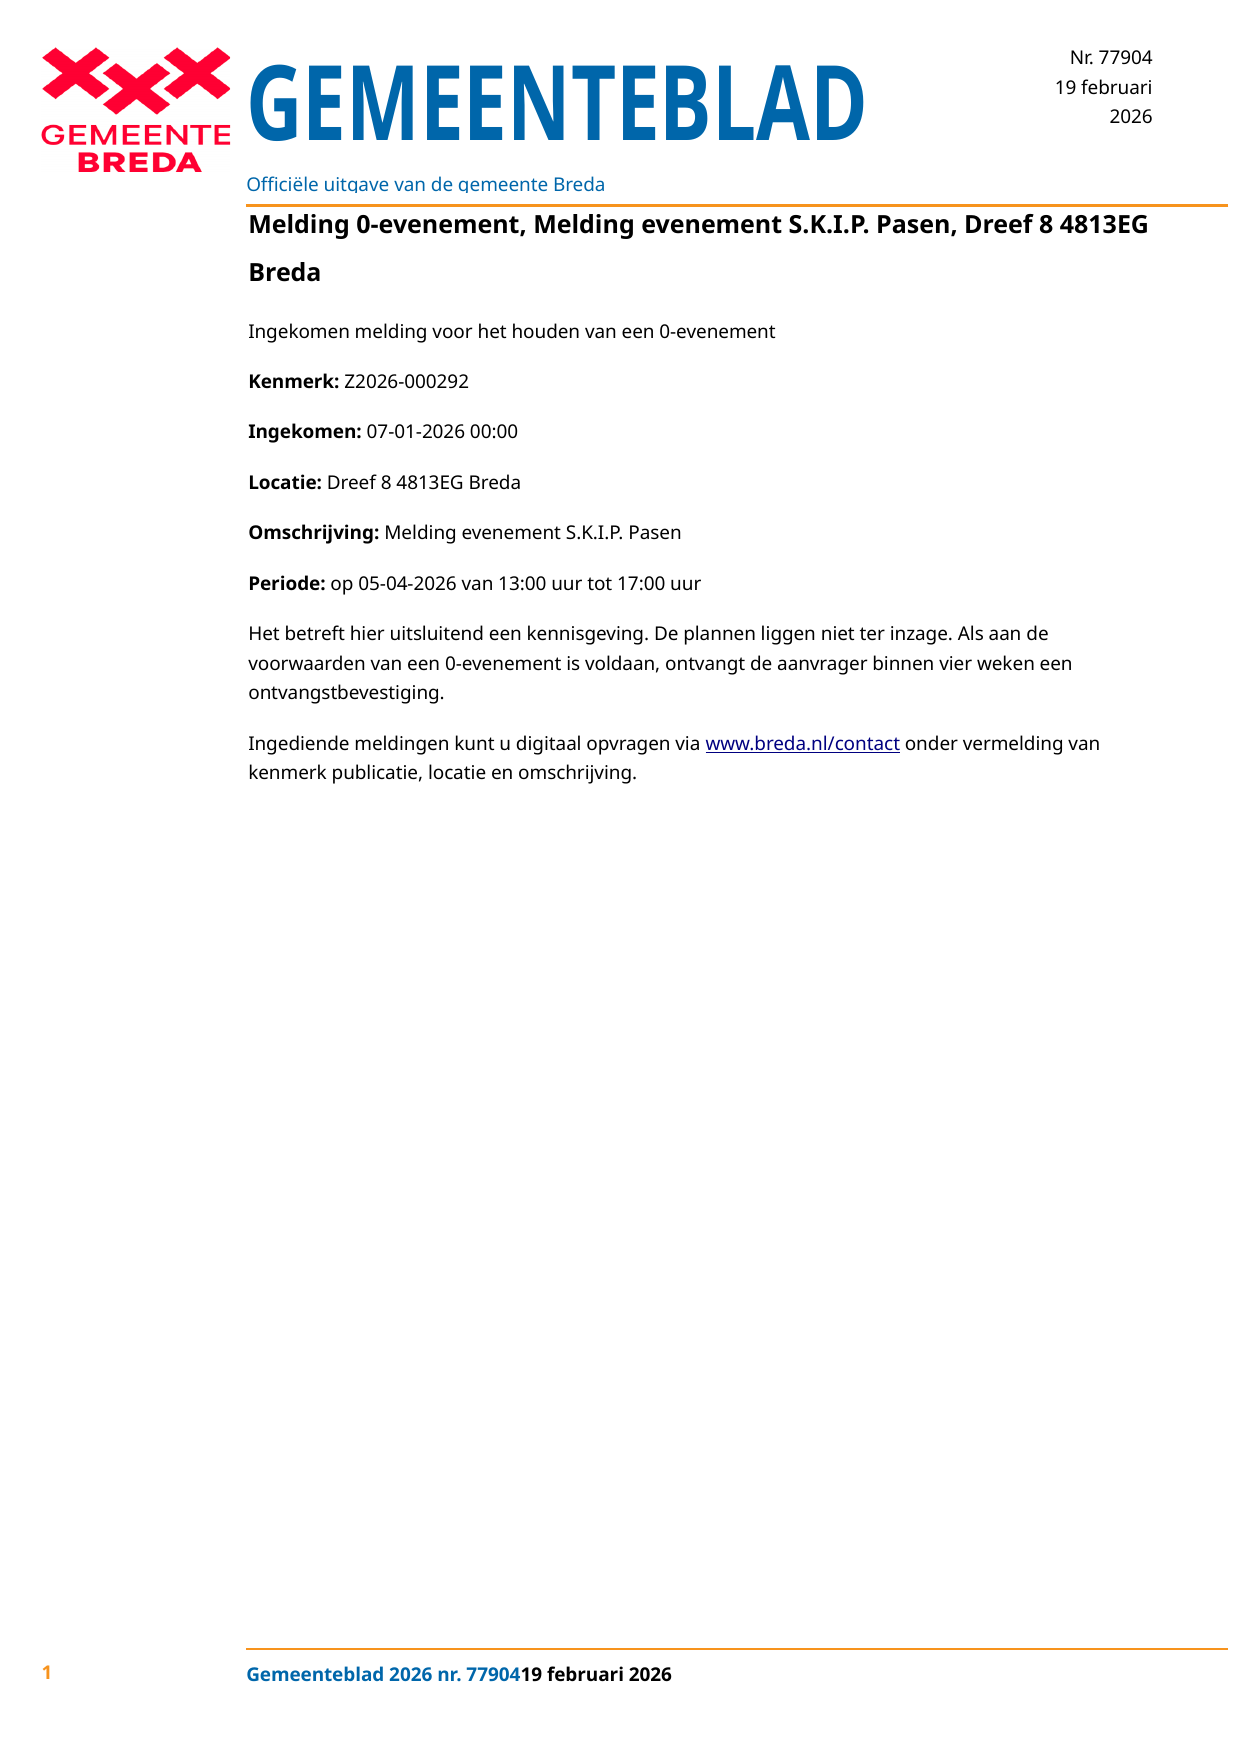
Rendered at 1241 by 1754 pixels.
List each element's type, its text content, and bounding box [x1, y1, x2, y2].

text Kenmerk: Z2026-000292 [248, 368, 1152, 394]
text Ingekomen melding voor het houden van een 0-evenement [248, 318, 1152, 344]
text Periode: op 05-04-2026 van 13:00 uur tot 17:00 uur [248, 570, 1152, 596]
text Het betreft hier uitsluitend een kennisgeving. De plannen liggen niet ter inzage. Als aan de voorwaarden van een 0-evenement is voldaan, ontvangt de aanvrager binnen vier weken een ontvangstbevestiging. [248, 620, 1152, 705]
text Omschrijving: Melding evenement S.K.I.P. Pasen [248, 519, 1152, 545]
text Melding 0-evenement, Melding evenement S.K.I.P. Pasen, Dreef 8 4813EG Breda [248, 207, 1152, 288]
text Ingediende meldingen kunt u digitaal opvragen via www.breda.nl/contact onder vermelding van kenmerk publicatie, locatie en omschrijving. [248, 730, 1152, 785]
text Ingekomen: 07-01-2026 00:00 [248, 419, 1152, 444]
text Locatie: Dreef 8 4813EG Breda [248, 469, 1152, 495]
picture [41, 47, 231, 172]
